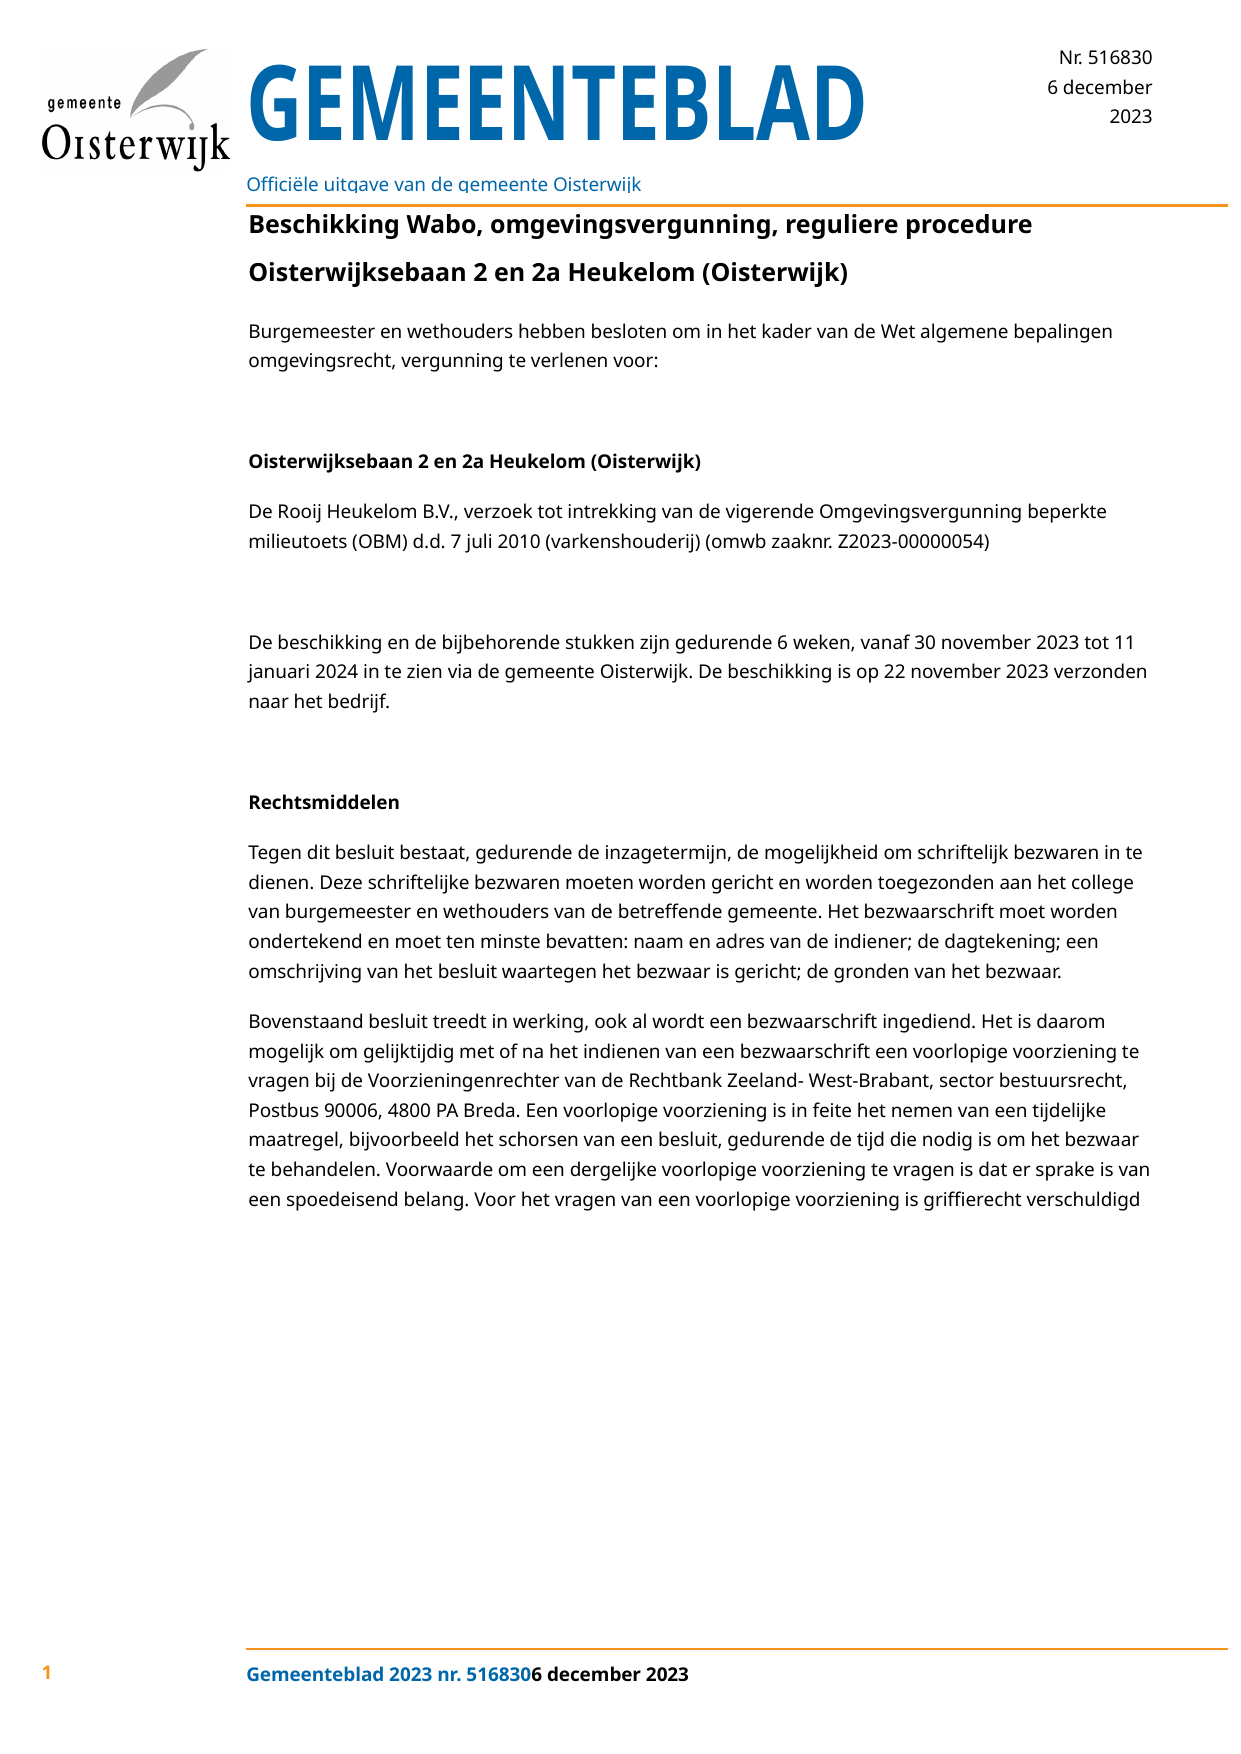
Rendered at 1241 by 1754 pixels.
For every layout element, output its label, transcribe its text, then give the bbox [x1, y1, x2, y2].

text Bovenstaand besluit treedt in werking, ook al wordt een bezwaarschrift ingediend. Het is daarom mogelijk om gelijktijdig met of na het indienen van een bezwaarschrift een voorlopige voorziening te vragen bij de Voorzieningenrechter van de Rechtbank Zeeland- West-Brabant, sector bestuursrecht, Postbus 90006, 4800 PA Breda. Een voorlopige voorziening is in feite het nemen van een tijdelijke maatregel, bijvoorbeeld het schorsen van een besluit, gedurende de tijd die nodig is om het bezwaar te behandelen. Voorwaarde om een dergelijke voorlopige voorziening te vragen is dat er sprake is van een spoedeisend belang. Voor het vragen van een voorlopige voorziening is griffierecht verschuldigd [248, 1008, 1152, 1212]
text Oisterwijksebaan 2 en 2a Heukelom (Oisterwijk) [248, 448, 1152, 474]
picture [41, 47, 231, 172]
text De Rooij Heukelom B.V., verzoek tot intrekking van de vigerende Omgevingsvergunning beperkte milieutoets (OBM) d.d. 7 juli 2010 (varkenshouderij) (omwb zaaknr. Z2023-00000054) [248, 499, 1152, 554]
text Tegen dit besluit bestaat, gedurende de inzagetermijn, de mogelijkheid om schriftelijk bezwaren in te dienen. Deze schriftelijke bezwaren moeten worden gericht en worden toegezonden aan het college van burgemeester en wethouders van de betreffende gemeente. Het bezwaarschrift moet worden ondertekend en moet ten minste bevatten: naam en adres van de indiener; de dagtekening; een omschrijving van het besluit waartegen het bezwaar is gericht; de gronden van het bezwaar. [248, 839, 1152, 984]
text Burgemeester en wethouders hebben besloten om in het kader van de Wet algemene bepalingen omgevingsrecht, vergunning te verlenen voor: [248, 318, 1152, 373]
text Rechtsmiddelen [248, 789, 1152, 815]
text Beschikking Wabo, omgevingsvergunning, reguliere procedure Oisterwijksebaan 2 en 2a Heukelom (Oisterwijk) [248, 207, 1152, 288]
text De beschikking en de bijbehorende stukken zijn gedurende 6 weken, vanaf 30 november 2023 tot 11 januari 2024 in te zien via de gemeente Oisterwijk. De beschikking is op 22 november 2023 verzonden naar het bedrijf. [248, 629, 1152, 714]
